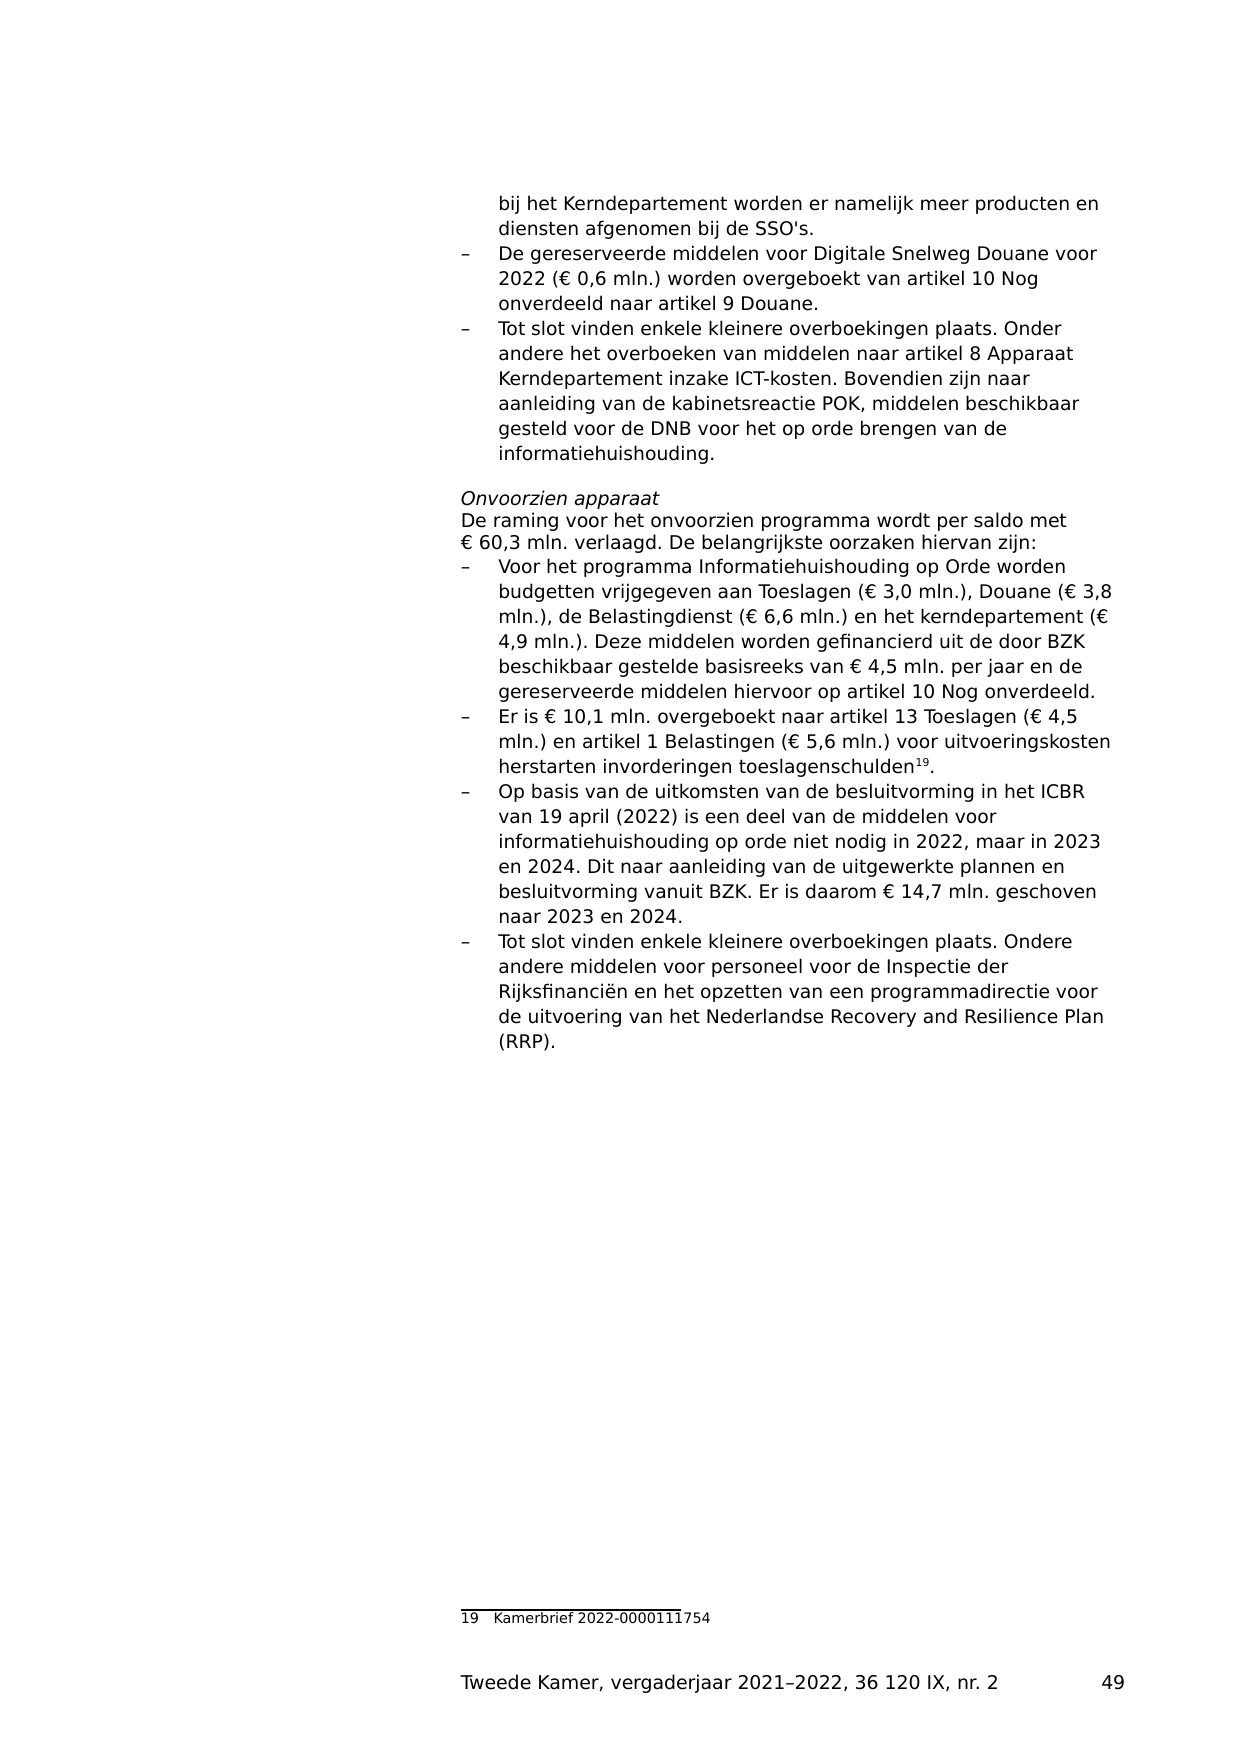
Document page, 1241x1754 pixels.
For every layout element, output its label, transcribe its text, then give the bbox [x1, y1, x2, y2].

list Voor het programma Informatiehuishouding op Orde worden budgetten vrijgegeven aan Toeslagen (€ 3,0 mln.), Douane (€ 3,8 mln.), de Belastingdienst (€ 6,6 mln.) en het kerndepartement (€ 4,9 mln.). Deze middelen worden gefinancierd uit de door BZK beschikbaar gestelde basisreeks van € 4,5 mln. per jaar en de gereserveerde middelen hiervoor op artikel 10 Nog onverdeeld. [461, 554, 1125, 704]
text De raming voor het onvoorzien programma wordt per saldo met € 60,3 mln. verlaagd. De belangrijkste oorzaken hiervan zijn: [461, 510, 1125, 554]
list Er is € 10,1 mln. overgeboekt naar artikel 13 Toeslagen (€ 4,5 mln.) en artikel 1 Belastingen (€ 5,6 mln.) voor uitvoeringskosten herstarten invorderingen toeslagenschulden. [461, 704, 1125, 779]
list __Kamerbrief 2022-0000111754 [461, 1610, 1125, 1627]
list bij het Kerndepartement worden er namelijk meer producten en diensten afgenomen bij de SSO's. [461, 191, 1125, 241]
text Onvoorzien apparaat [461, 488, 1125, 510]
list Op basis van de uitkomsten van de besluitvorming in het ICBR van 19 april (2022) is een deel van de middelen voor informatiehuishouding op orde niet nodig in 2022, maar in 2023 en 2024. Dit naar aanleiding van de uitgewerkte plannen en besluitvorming vanuit BZK. Er is daarom € 14,7 mln. geschoven naar 2023 en 2024. [461, 779, 1125, 929]
list Tot slot vinden enkele kleinere overboekingen plaats. Onder andere het overboeken van middelen naar artikel 8 Apparaat Kerndepartement inzake ICT-kosten. Bovendien zijn naar aanleiding van de kabinetsreactie POK, middelen beschikbaar gesteld voor de DNB voor het op orde brengen van de informatiehuishouding. [461, 316, 1125, 466]
list Tot slot vinden enkele kleinere overboekingen plaats. Ondere andere middelen voor personeel voor de Inspectie der Rijksfinanciën en het opzetten van een programmadirectie voor de uitvoering van het Nederlandse Recovery and Resilience Plan (RRP). [461, 929, 1125, 1054]
list De gereserveerde middelen voor Digitale Snelweg Douane voor 2022 (€ 0,6 mln.) worden overgeboekt van artikel 10 Nog onverdeeld naar artikel 9 Douane. [461, 241, 1125, 316]
